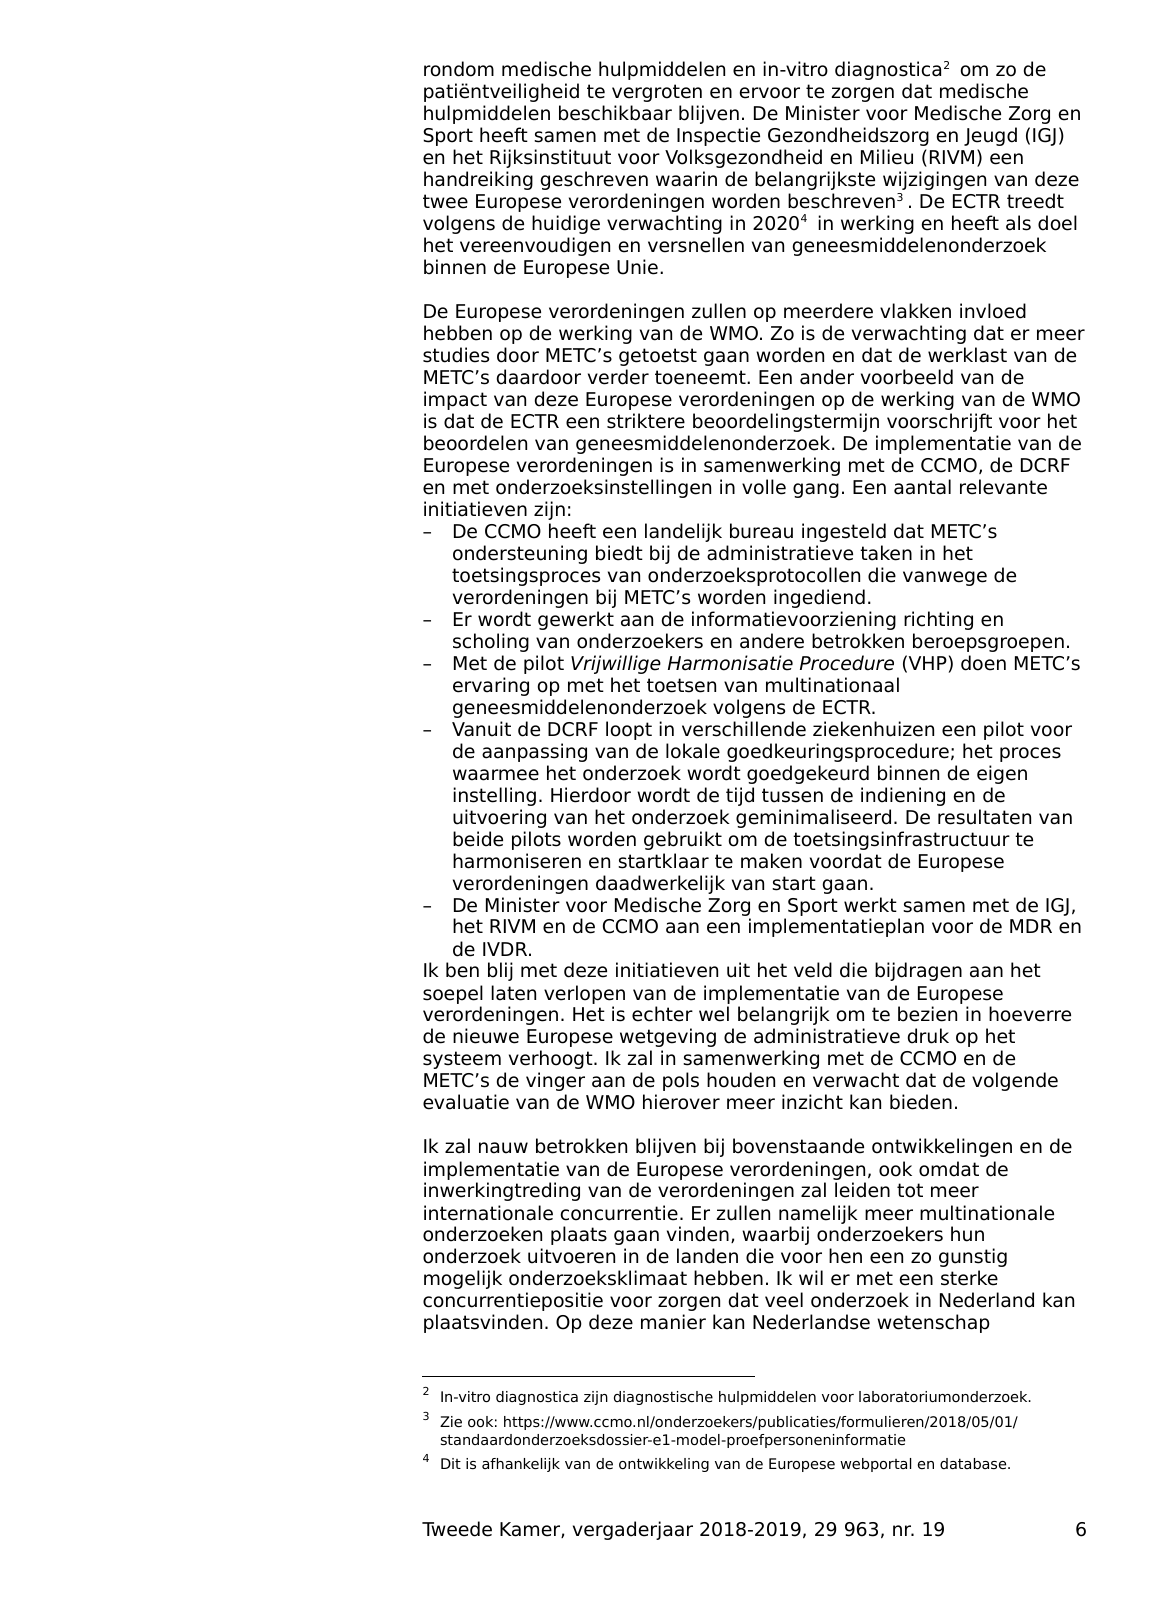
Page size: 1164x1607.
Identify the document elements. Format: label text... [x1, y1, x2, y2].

text De Europese verordeningen zullen op meerdere vlakken invloed hebben op de werking van de WMO. Zo is de verwachting dat er meer studies door METC’s getoetst gaan worden en dat de werklast van de METC’s daardoor verder toeneemt. Een ander voorbeeld van de impact van deze Europese verordeningen op de werking van de WMO is dat de ECTR een striktere beoordelingstermijn voorschrijft voor het beoordelen van geneesmiddelenonderzoek. De implementatie van de Europese verordeningen is in samenwerking met de CCMO, de DCRF en met onderzoeksinstellingen in volle gang. Een aantal relevante initiatieven zijn: [422, 301, 1087, 521]
text – De CCMO heeft een landelijk bureau ingesteld dat METC’s ondersteuning biedt bij de administratieve taken in het toetsingsproces van onderzoeksprotocollen die vanwege de verordeningen bij METC’s worden ingediend. [422, 521, 1087, 609]
text – Vanuit de DCRF loopt in verschillende ziekenhuizen een pilot voor de aanpassing van de lokale goedkeuringsprocedure; het proces waarmee het onderzoek wordt goedgekeurd binnen de eigen instelling. Hierdoor wordt de tijd tussen de indiening en de uitvoering van het onderzoek geminimaliseerd. De resultaten van beide pilots worden gebruikt om de toetsingsinfrastructuur te harmoniseren en startklaar te maken voordat de Europese verordeningen daadwerkelijk van start gaan. [422, 719, 1087, 894]
text In-vitro diagnostica zijn diagnostische hulpmiddelen voor laboratoriumonderzoek. [422, 1385, 1087, 1407]
text – Er wordt gewerkt aan de informatievoorziening richting en scholing van onderzoekers en andere betrokken beroepsgroepen. [422, 609, 1087, 653]
text Ik zal nauw betrokken blijven bij bovenstaande ontwikkelingen en de implementatie van de Europese verordeningen, ook omdat de inwerkingtreding van de verordeningen zal leiden tot meer internationale concurrentie. Er zullen namelijk meer multinationale onderzoeken plaats gaan vinden, waarbij onderzoekers hun onderzoek uitvoeren in de landen die voor hen een zo gunstig mogelijk onderzoeksklimaat hebben. Ik wil er met een sterke concurrentiepositie voor zorgen dat veel onderzoek in Nederland kan plaatsvinden. Op deze manier kan Nederlandse wetenschap [422, 1136, 1087, 1334]
text Ik ben blij met deze initiatieven uit het veld die bijdragen aan het soepel laten verlopen van de implementatie van de Europese verordeningen. Het is echter wel belangrijk om te bezien in hoeverre de nieuwe Europese wetgeving de administratieve druk op het systeem verhoogt. Ik zal in samenwerking met de CCMO en de METC’s de vinger aan de pols houden en verwacht dat de volgende evaluatie van de WMO hierover meer inzicht kan bieden. [422, 960, 1087, 1114]
text – De Minister voor Medische Zorg en Sport werkt samen met de IGJ, het RIVM en de CCMO aan een implementatieplan voor de MDR en de IVDR. [422, 894, 1087, 960]
text – Met de pilot Vrijwillige Harmonisatie Procedure (VHP) doen METC’s ervaring op met het toetsen van multinationaal geneesmiddelenonderzoek volgens de ECTR. [422, 653, 1087, 719]
text Dit is afhankelijk van de ontwikkeling van de Europese webportal en database. [422, 1452, 1087, 1474]
text Zie ook: https://www.ccmo.nl/onderzoekers/publicaties/formulieren/2018/05/01/standaardonderzoeksdossier-e1-model-proefpersoneninformatie [422, 1410, 1087, 1449]
text rondom medische hulpmiddelen en in-vitro diagnostica om zo de patiëntveiligheid te vergroten en ervoor te zorgen dat medische hulpmiddelen beschikbaar blijven. De Minister voor Medische Zorg en Sport heeft samen met de Inspectie Gezondheidszorg en Jeugd (IGJ) en het Rijksinstituut voor Volksgezondheid en Milieu (RIVM) een handreiking geschreven waarin de belangrijkste wijzigingen van deze twee Europese verordeningen worden beschreven. De ECTR treedt volgens de huidige verwachting in 2020 in werking en heeft als doel het vereenvoudigen en versnellen van geneesmiddelenonderzoek binnen de Europese Unie. [422, 59, 1087, 279]
